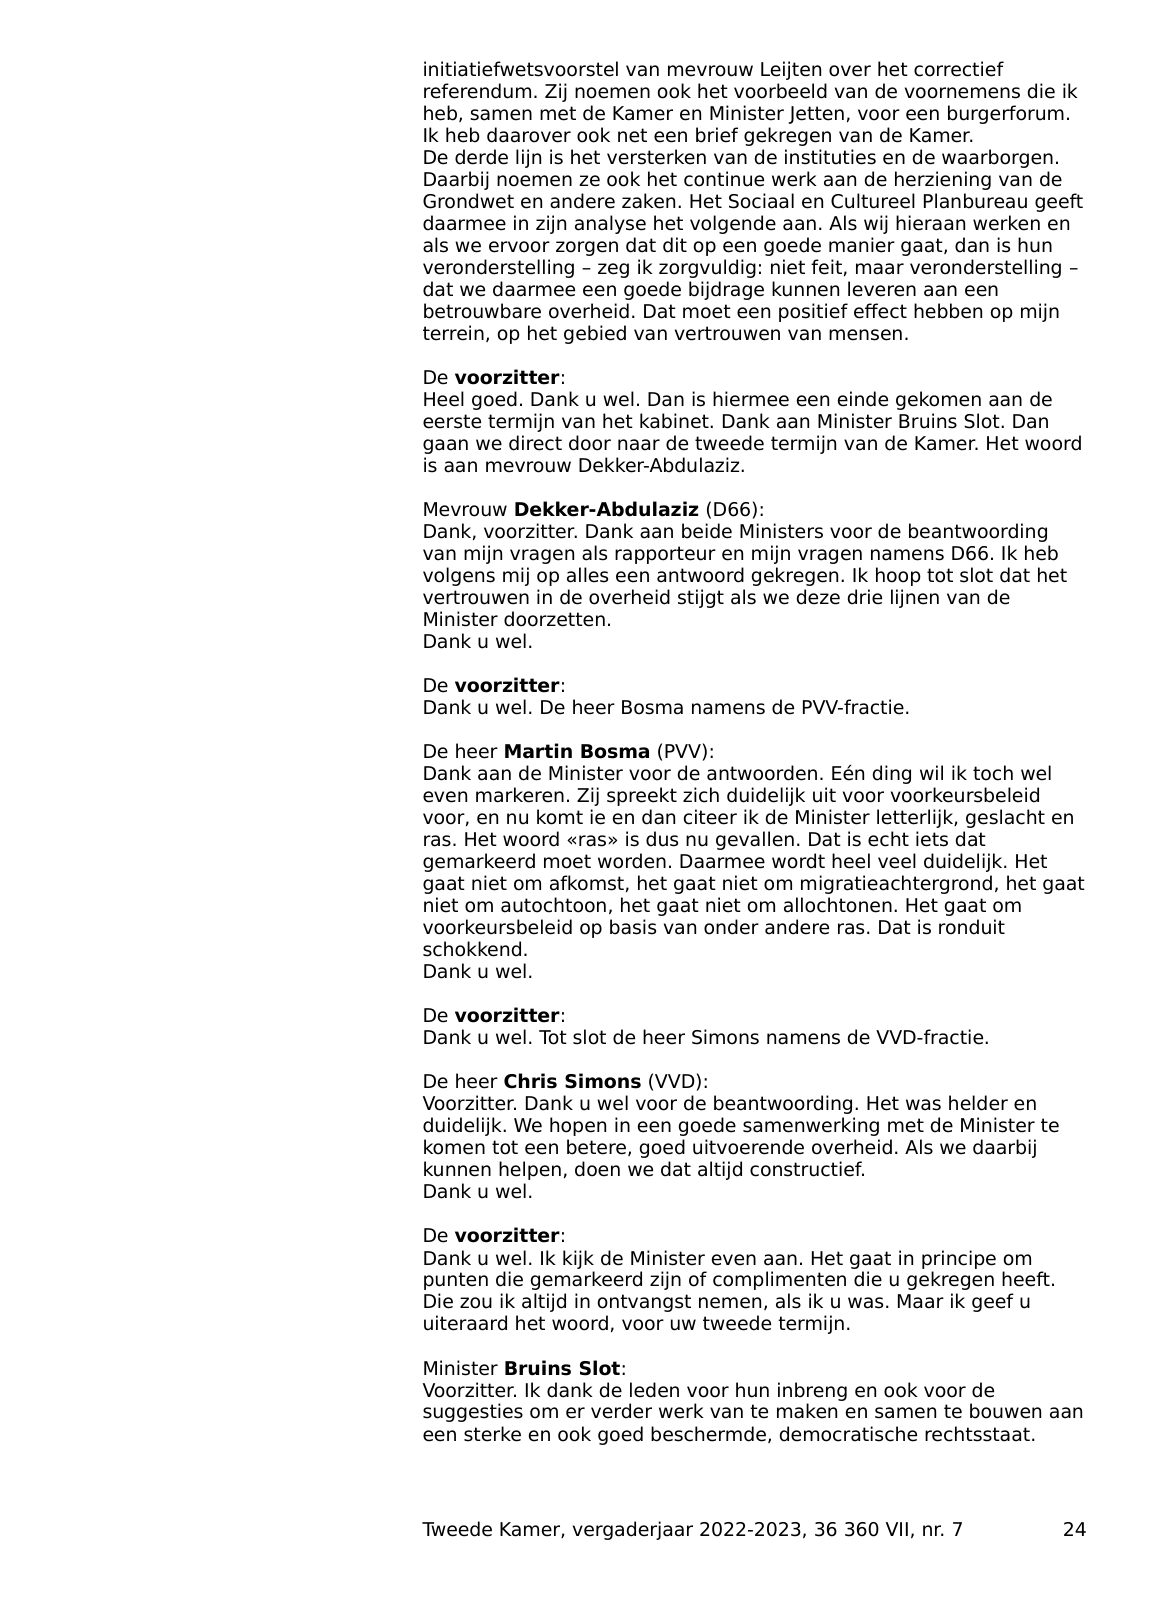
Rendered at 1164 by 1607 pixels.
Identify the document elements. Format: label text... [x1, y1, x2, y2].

text Dank, voorzitter. Dank aan beide Ministers voor de beantwoording van mijn vragen als rapporteur en mijn vragen namens D66. Ik heb volgens mij op alles een antwoord gekregen. Ik hoop tot slot dat het vertrouwen in de overheid stijgt als we deze drie lijnen van de Minister doorzetten. [422, 521, 1087, 631]
text De heer Martin Bosma (PVV): [422, 741, 1087, 763]
text Dank u wel. Ik kijk de Minister even aan. Het gaat in principe om punten die gemarkeerd zijn of complimenten die u gekregen heeft. Die zou ik altijd in ontvangst nemen, als ik u was. Maar ik geef u uiteraard het woord, voor uw tweede termijn. [422, 1247, 1087, 1335]
text Minister Bruins Slot: [422, 1357, 1087, 1379]
text De voorzitter: [422, 367, 1087, 389]
text Dank u wel. De heer Bosma namens de PVV-fractie. [422, 697, 1087, 719]
text De voorzitter: [422, 675, 1087, 697]
text De derde lijn is het versterken van de instituties en de waarborgen. Daarbij noemen ze ook het continue werk aan de herziening van de Grondwet en andere zaken. Het Sociaal en Cultureel Planbureau geeft daarmee in zijn analyse het volgende aan. Als wij hieraan werken en als we ervoor zorgen dat dit op een goede manier gaat, dan is hun veronderstelling – zeg ik zorgvuldig: niet feit, maar veronderstelling – dat we daarmee een goede bijdrage kunnen leveren aan een betrouwbare overheid. Dat moet een positief effect hebben op mijn terrein, op het gebied van vertrouwen van mensen. [422, 147, 1087, 345]
text De voorzitter: [422, 1005, 1087, 1027]
text Voorzitter. Ik dank de leden voor hun inbreng en ook voor de suggesties om er verder werk van te maken en samen te bouwen aan een sterke en ook goed beschermde, democratische rechtsstaat. [422, 1379, 1087, 1445]
text Voorzitter. Dank u wel voor de beantwoording. Het was helder en duidelijk. We hopen in een goede samenwerking met de Minister te komen tot een betere, goed uitvoerende overheid. Als we daarbij kunnen helpen, doen we dat altijd constructief. [422, 1093, 1087, 1181]
text De voorzitter: [422, 1225, 1087, 1247]
text initiatiefwetsvoorstel van mevrouw Leijten over het correctief referendum. Zij noemen ook het voorbeeld van de voornemens die ik heb, samen met de Kamer en Minister Jetten, voor een burgerforum. Ik heb daarover ook net een brief gekregen van de Kamer. [422, 59, 1087, 147]
text De heer Chris Simons (VVD): [422, 1071, 1087, 1093]
text Heel goed. Dank u wel. Dan is hiermee een einde gekomen aan de eerste termijn van het kabinet. Dank aan Minister Bruins Slot. Dan gaan we direct door naar de tweede termijn van de Kamer. Het woord is aan mevrouw Dekker-Abdulaziz. [422, 389, 1087, 477]
text Dank u wel. [422, 1181, 1087, 1203]
text Dank u wel. [422, 961, 1087, 983]
text Dank u wel. [422, 631, 1087, 653]
text Dank aan de Minister voor de antwoorden. Eén ding wil ik toch wel even markeren. Zij spreekt zich duidelijk uit voor voorkeursbeleid voor, en nu komt ie en dan citeer ik de Minister letterlijk, geslacht en ras. Het woord «ras» is dus nu gevallen. Dat is echt iets dat gemarkeerd moet worden. Daarmee wordt heel veel duidelijk. Het gaat niet om afkomst, het gaat niet om migratieachtergrond, het gaat niet om autochtoon, het gaat niet om allochtonen. Het gaat om voorkeursbeleid op basis van onder andere ras. Dat is ronduit schokkend. [422, 763, 1087, 961]
text Dank u wel. Tot slot de heer Simons namens de VVD-fractie. [422, 1027, 1087, 1049]
text Mevrouw Dekker-Abdulaziz (D66): [422, 499, 1087, 521]
